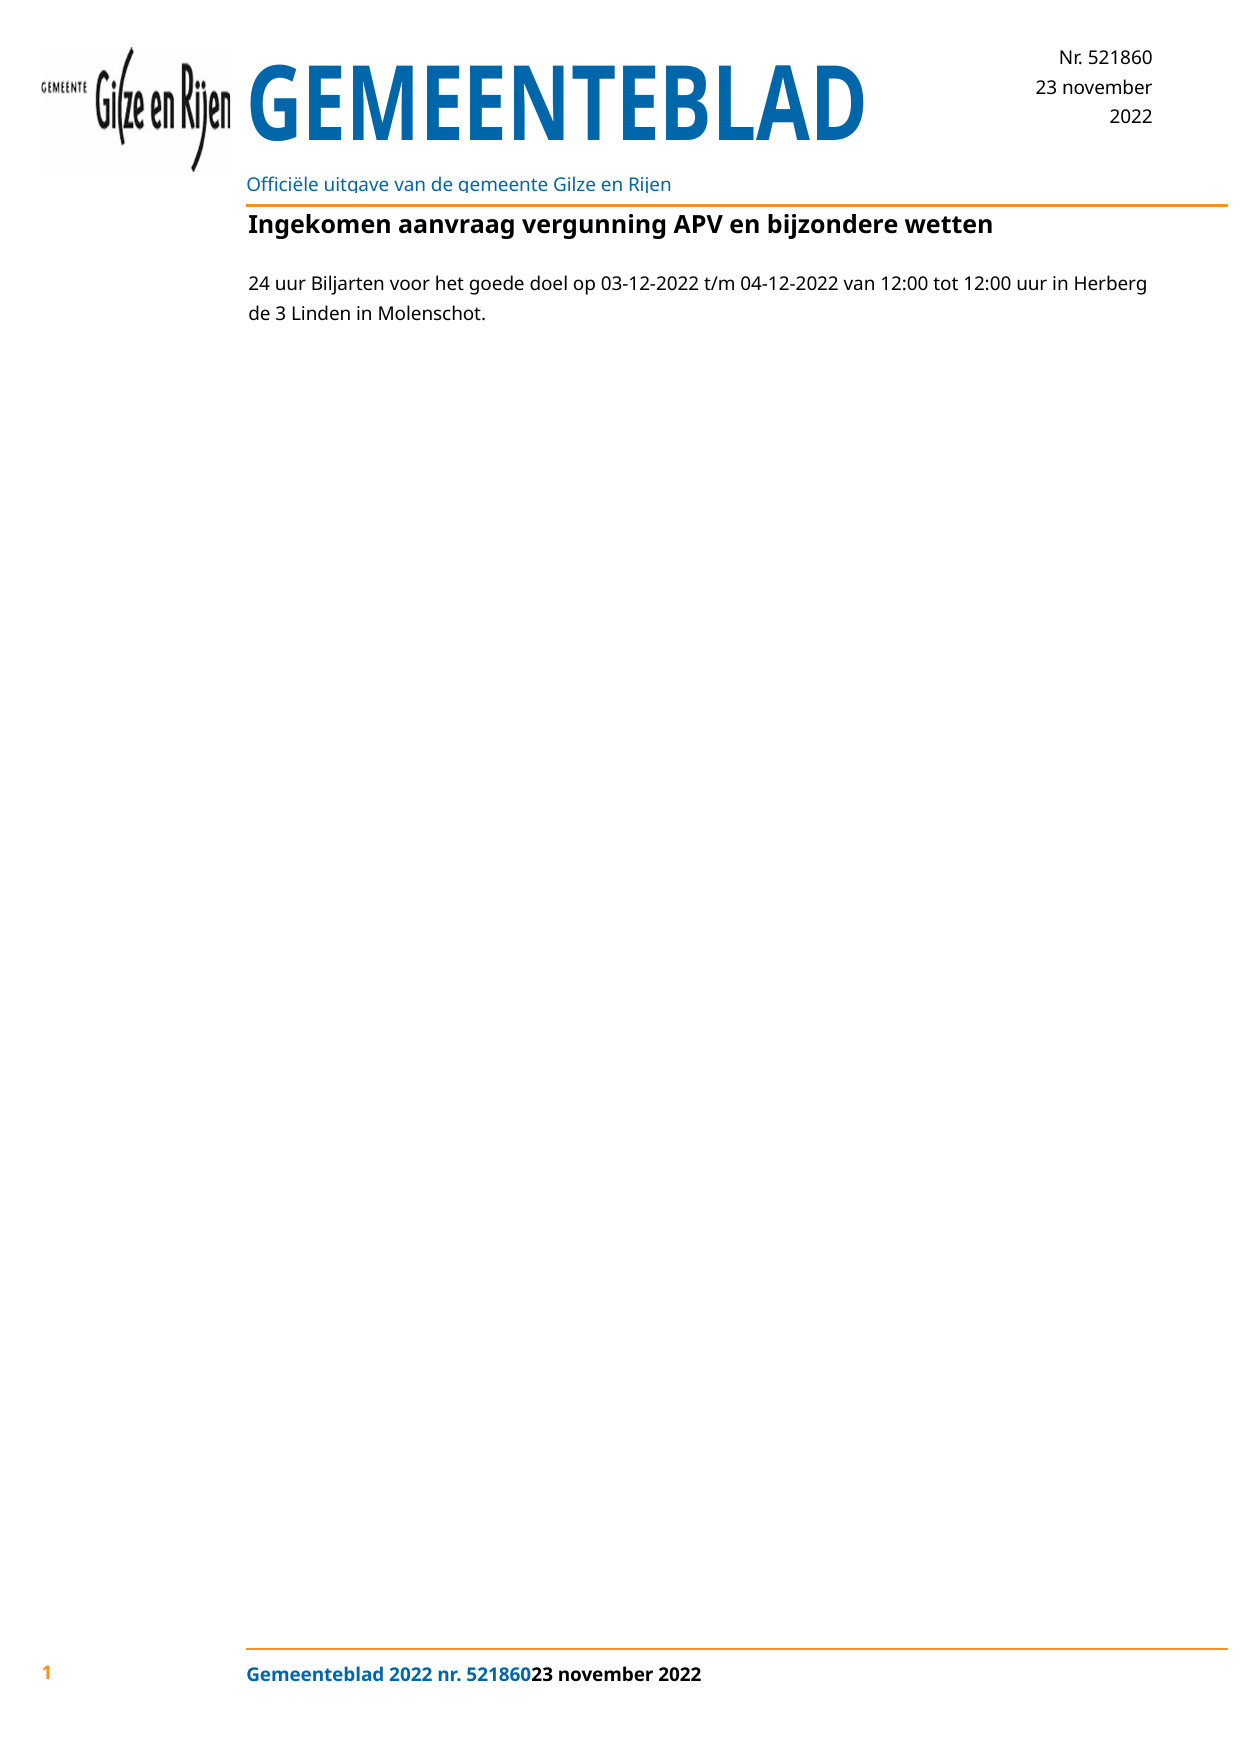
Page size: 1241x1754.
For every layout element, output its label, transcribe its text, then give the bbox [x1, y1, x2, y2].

text Ingekomen aanvraag vergunning APV en bijzondere wetten [248, 207, 1152, 241]
text 24 uur Biljarten voor het goede doel op 03-12-2022 t/m 04-12-2022 van 12:00 tot 12:00 uur in Herberg de 3 Linden in Molenschot. [248, 270, 1152, 326]
picture [41, 47, 231, 172]
